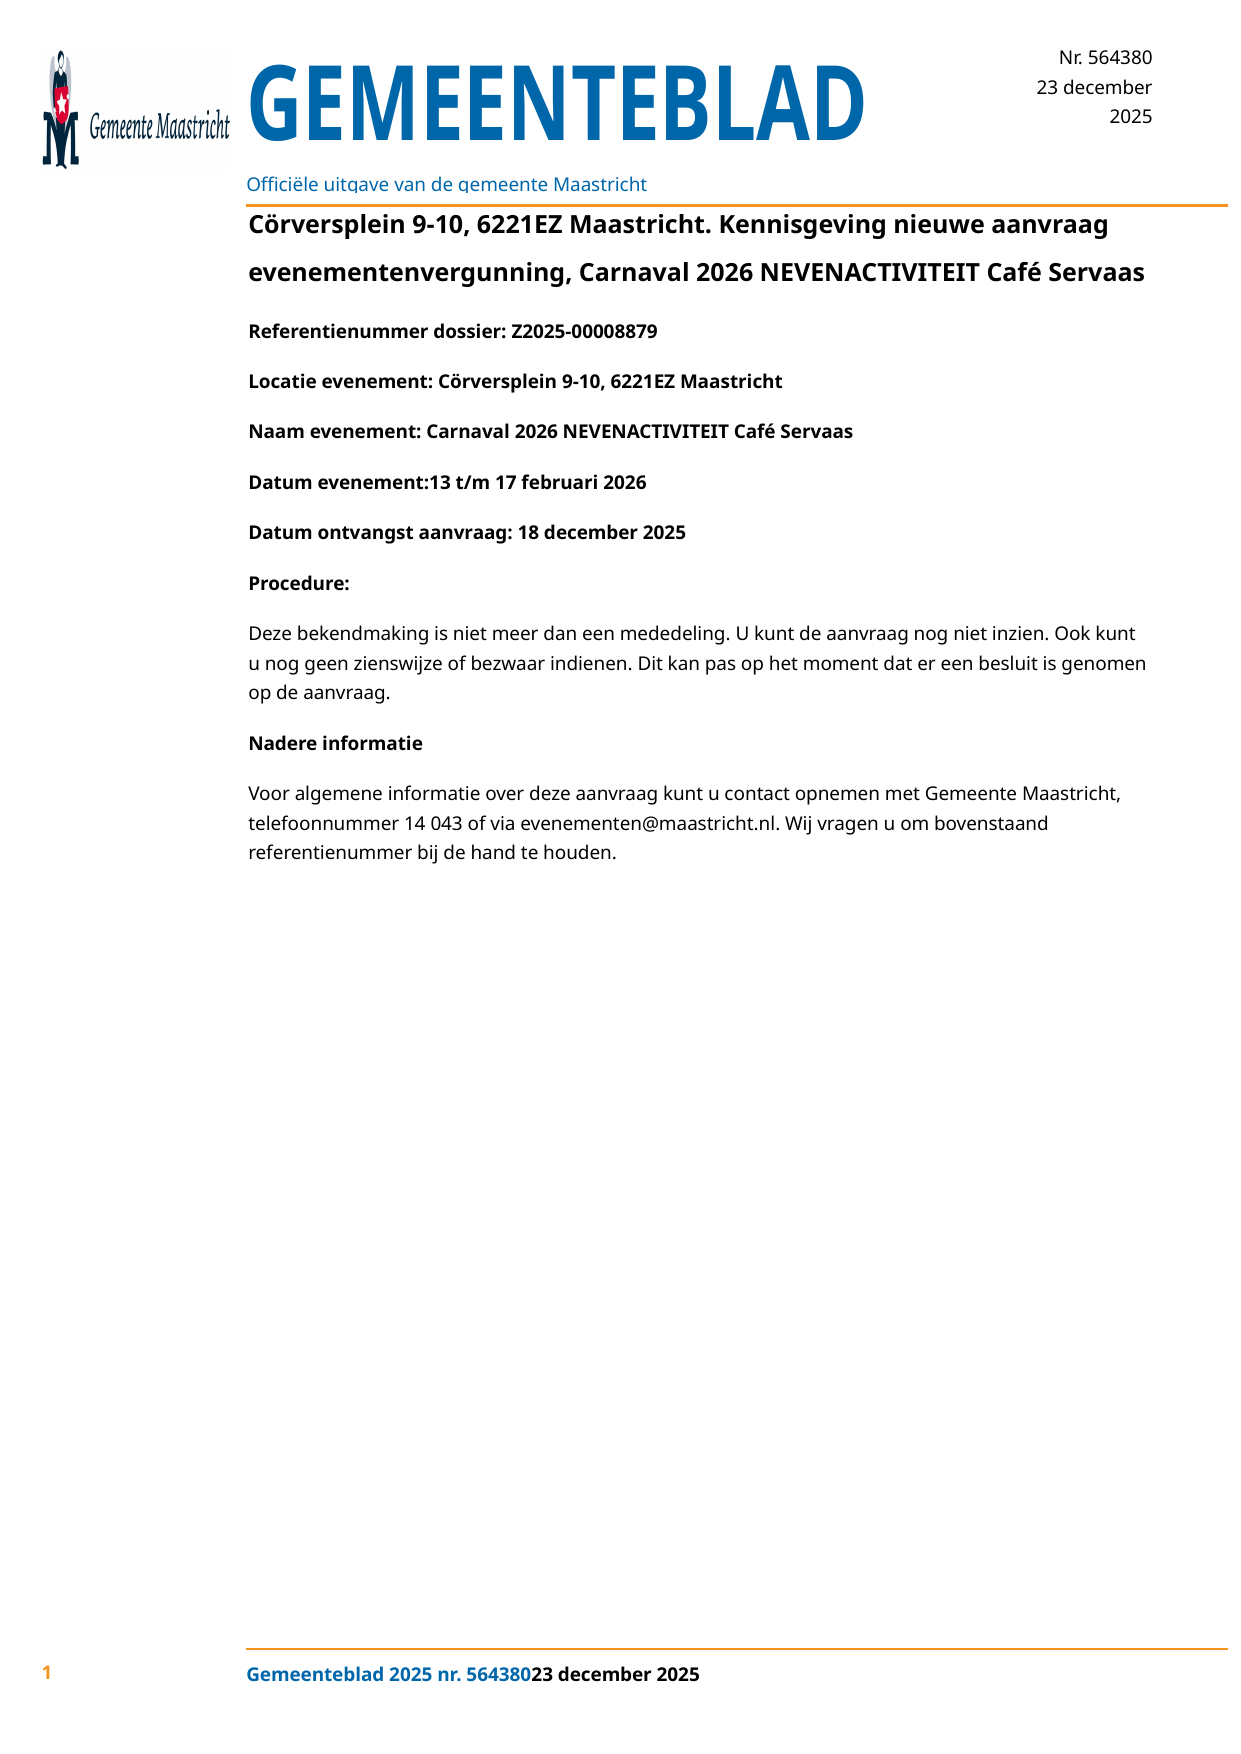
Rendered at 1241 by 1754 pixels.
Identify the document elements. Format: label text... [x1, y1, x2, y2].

text Naam evenement: Carnaval 2026 NEVENACTIVITEIT Café Servaas [248, 419, 1152, 444]
text Locatie evenement: Cörversplein 9-10, 6221EZ Maastricht [248, 368, 1152, 394]
text Voor algemene informatie over deze aanvraag kunt u contact opnemen met Gemeente Maastricht, telefoonnummer 14 043 of via evenementen@maastricht.nl. Wij vragen u om bovenstaand referentienummer bij de hand te houden. [248, 780, 1152, 865]
text Cörversplein 9-10, 6221EZ Maastricht. Kennisgeving nieuwe aanvraag evenementenvergunning, Carnaval 2026 NEVENACTIVITEIT Café Servaas [248, 207, 1152, 288]
text Datum ontvangst aanvraag: 18 december 2025 [248, 519, 1152, 545]
text Referentienummer dossier: Z2025-00008879 [248, 318, 1152, 344]
picture [41, 47, 231, 172]
text Procedure: [248, 570, 1152, 596]
text Nadere informatie [248, 730, 1152, 756]
text Deze bekendmaking is niet meer dan een mededeling. U kunt de aanvraag nog niet inzien. Ook kunt u nog geen zienswijze of bezwaar indienen. Dit kan pas op het moment dat er een besluit is genomen op de aanvraag. [248, 620, 1152, 705]
text Datum evenement:13 t/m 17 februari 2026 [248, 469, 1152, 495]
